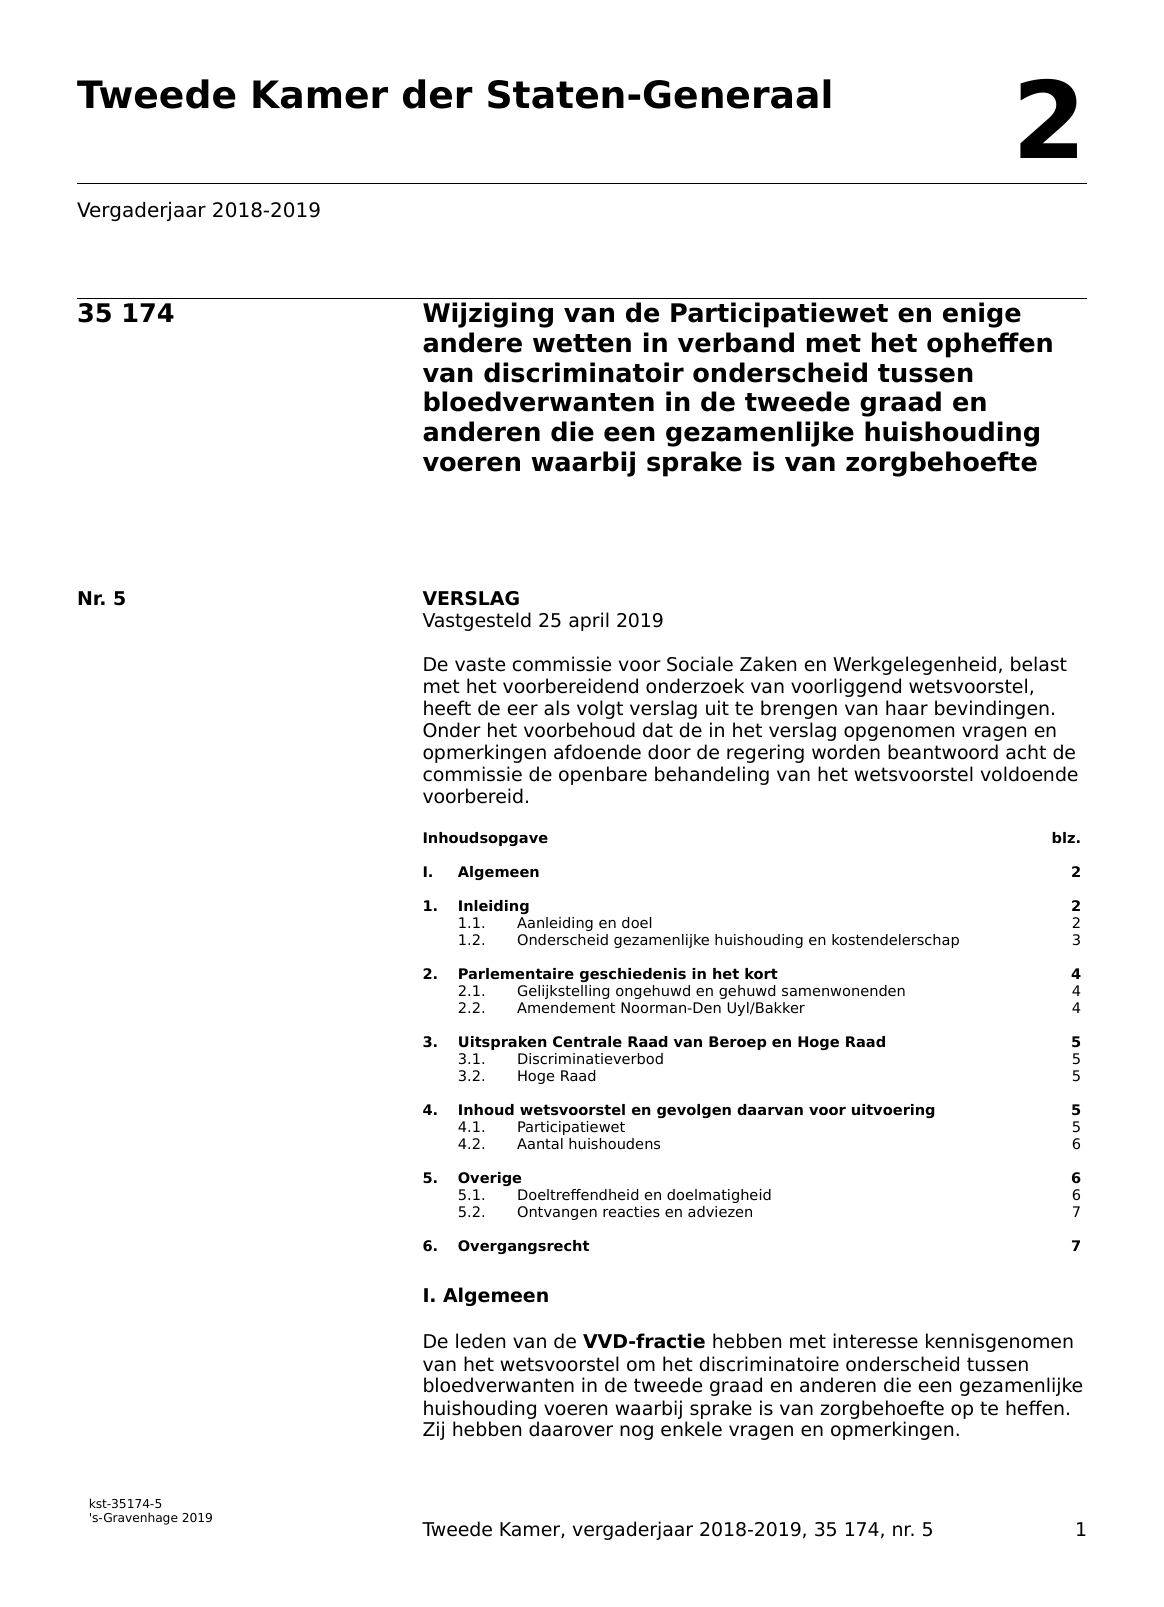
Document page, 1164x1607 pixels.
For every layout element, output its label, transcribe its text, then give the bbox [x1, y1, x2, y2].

text Vastgesteld 25 april 2019 [422, 610, 1087, 632]
table_cell [511, 949, 1027, 966]
table_cell I. [422, 864, 452, 881]
table_cell [422, 881, 452, 898]
table_cell 5 [1028, 1034, 1087, 1051]
table_cell Aantal huishoudens [511, 1136, 1027, 1153]
table_cell [511, 847, 1027, 864]
table_cell [1028, 847, 1087, 864]
table_cell Uitspraken Centrale Raad van Beroep en Hoge Raad [452, 1034, 1027, 1051]
table_cell Ontvangen reacties en adviezen [511, 1204, 1027, 1221]
table_cell [1028, 1085, 1087, 1102]
subtitle I. Algemeen [422, 1284, 1087, 1306]
table_cell [422, 949, 452, 966]
table_cell 3 [1028, 932, 1087, 949]
table_cell Overige [452, 1170, 1027, 1187]
table_header Tweede Kamer der Staten-Generaal [77, 59, 886, 183]
table_cell Inleiding [452, 898, 1027, 915]
table_cell 5 [1028, 1051, 1087, 1068]
table_cell 1.1. [452, 915, 511, 932]
table_cell 2. [422, 966, 452, 983]
table_cell Doeltreffendheid en doelmatigheid [511, 1187, 1027, 1203]
table_cell [422, 1017, 452, 1034]
table_cell [511, 1153, 1027, 1169]
table_header blz. [1028, 830, 1087, 847]
table_cell [1028, 1221, 1087, 1237]
table_cell [422, 1153, 452, 1169]
table_cell 1.2. [452, 932, 511, 949]
table_header 2 [886, 59, 1087, 183]
table_cell 4 [1028, 983, 1087, 1000]
table_cell [511, 1085, 1027, 1102]
table_cell [422, 1051, 452, 1068]
table_cell Participatiewet [511, 1119, 1027, 1136]
table_cell [452, 1017, 511, 1034]
table_cell 2 [1028, 915, 1087, 932]
table_cell [422, 1187, 452, 1203]
table_cell Inhoud wetsvoorstel en gevolgen daarvan voor uitvoering [452, 1102, 1027, 1119]
text kst-35174-5 [88, 1497, 323, 1511]
table_cell [452, 949, 511, 966]
table_cell Hoge Raad [511, 1068, 1027, 1085]
table_cell [422, 1068, 452, 1085]
table_cell [511, 881, 1027, 898]
table_cell [1028, 949, 1087, 966]
table_cell Amendement Noorman-Den Uyl/Bakker [511, 1000, 1027, 1017]
table_cell [422, 983, 452, 1000]
table_cell 6 [1028, 1136, 1087, 1153]
subtitle Nr. 5 VERSLAG [77, 588, 1087, 610]
table_cell [422, 1221, 452, 1237]
table_cell 1. [422, 898, 452, 915]
table_cell [1028, 1017, 1087, 1034]
table_cell Aanleiding en doel [511, 915, 1027, 932]
table_cell 2.2. [452, 1000, 511, 1017]
text De vaste commissie voor Sociale Zaken en Werkgelegenheid, belast met het voorbereidend onderzoek van voorliggend wetsvoorstel, heeft de eer als volgt verslag uit te brengen van haar bevindingen. Onder het voorbehoud dat de in het verslag opgenomen vragen en opmerkingen afdoende door de regering worden beantwoord acht de commissie de openbare behandeling van het wetsvoorstel voldoende voorbereid. [422, 654, 1087, 808]
table_cell 4 [1028, 1000, 1087, 1017]
table_cell 4.1. [452, 1119, 511, 1136]
table_cell 5 [1028, 1068, 1087, 1085]
table_cell [511, 1221, 1027, 1237]
table_cell Algemeen [452, 864, 1027, 881]
table_cell Vergaderjaar 2018-2019 [77, 184, 1087, 298]
table_cell 5 [1028, 1119, 1087, 1136]
table_cell 7 [1028, 1204, 1087, 1221]
table_cell 3. [422, 1034, 452, 1051]
table_cell [511, 1017, 1027, 1034]
table_cell Parlementaire geschiedenis in het kort [452, 966, 1027, 983]
table_cell 2.1. [452, 983, 511, 1000]
table_cell Gelijkstelling ongehuwd en gehuwd samenwonenden [511, 983, 1027, 1000]
table_cell 7 [1028, 1238, 1087, 1254]
table_cell [452, 847, 511, 864]
table_cell 5 [1028, 1102, 1087, 1119]
table_cell 2 [1028, 864, 1087, 881]
text De leden van de VVD-fractie hebben met interesse kennisgenomen van het wetsvoorstel om het discriminatoire onderscheid tussen bloedverwanten in de tweede graad en anderen die een gezamenlijke huishouding voeren waarbij sprake is van zorgbehoefte op te heffen. Zij hebben daarover nog enkele vragen en opmerkingen. [422, 1331, 1087, 1441]
table_cell [452, 881, 511, 898]
table_header Inhoudsopgave [422, 830, 1027, 847]
table_cell 4. [422, 1102, 452, 1119]
table_cell 3.1. [452, 1051, 511, 1068]
table_cell 5. [422, 1170, 452, 1187]
table_cell 2 [1028, 898, 1087, 915]
table_cell 5.2. [452, 1204, 511, 1221]
table_cell Overgangsrecht [452, 1238, 1027, 1254]
table_cell 4.2. [452, 1136, 511, 1153]
table_cell [422, 915, 452, 932]
table_cell 6 [1028, 1170, 1087, 1187]
table_cell 6 [1028, 1187, 1087, 1203]
table_cell [1028, 881, 1087, 898]
table_cell [452, 1153, 511, 1169]
table_cell Onderscheid gezamenlijke huishouding en kostendelerschap [511, 932, 1027, 949]
table_cell Discriminatieverbod [511, 1051, 1027, 1068]
table_cell 6. [422, 1238, 452, 1254]
table_cell [422, 932, 452, 949]
table_cell 5.1. [452, 1187, 511, 1203]
table_cell 3.2. [452, 1068, 511, 1085]
table_cell [422, 1119, 452, 1136]
table_cell [422, 1085, 452, 1102]
subtitle 35 174 Wijziging van de Participatiewet en enige andere wetten in verband met het opheffen van discriminatoir onderscheid tussen bloedverwanten in de tweede graad en anderen die een gezamenlijke huishouding voeren waarbij sprake is van zorgbehoefte [77, 299, 1087, 477]
text 's-Gravenhage 2019 [88, 1511, 323, 1525]
table_cell 4 [1028, 966, 1087, 983]
table_cell [422, 1000, 452, 1017]
table_cell [422, 1204, 452, 1221]
table_cell [1028, 1153, 1087, 1169]
table_cell [452, 1221, 511, 1237]
table_cell [452, 1085, 511, 1102]
table_cell [422, 847, 452, 864]
table_cell [422, 1136, 452, 1153]
